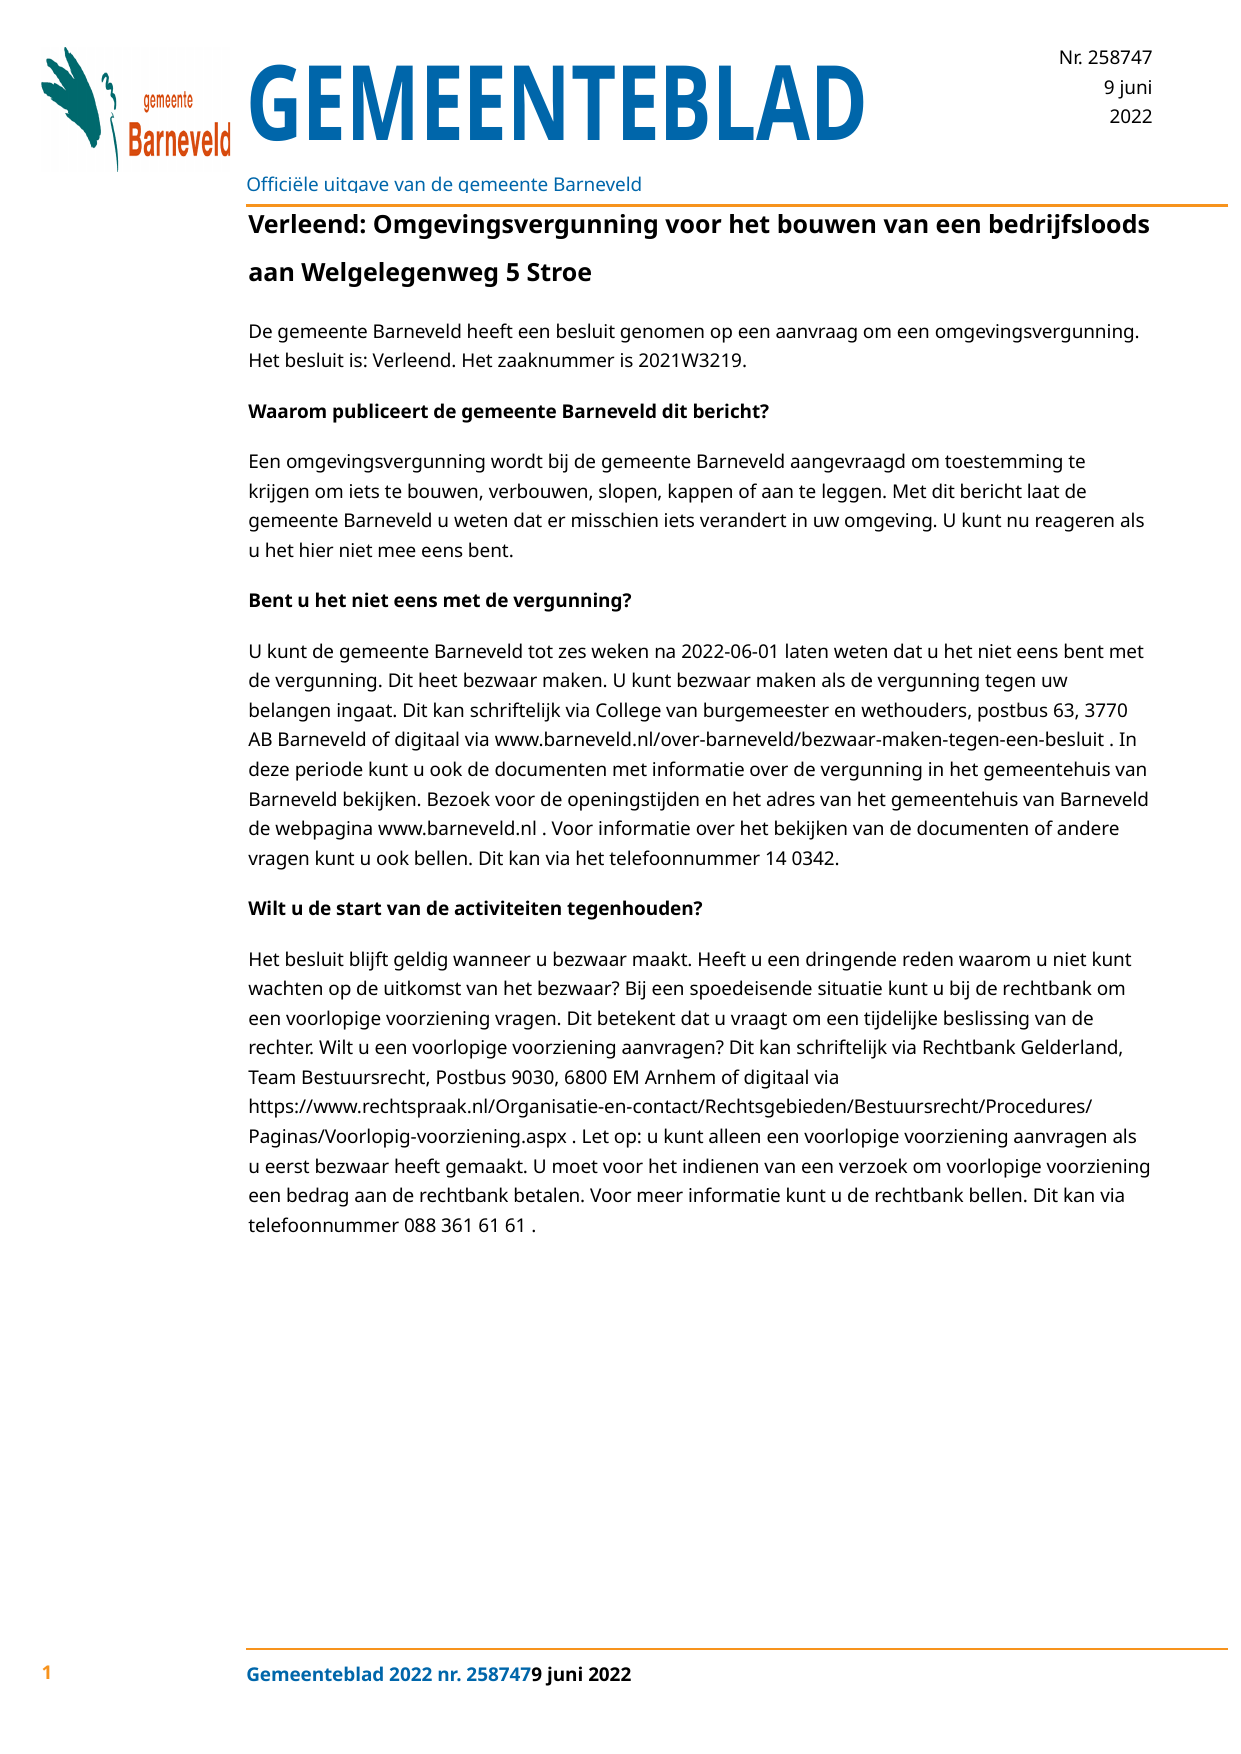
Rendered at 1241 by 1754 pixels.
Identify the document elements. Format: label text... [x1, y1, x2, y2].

text Verleend: Omgevingsvergunning voor het bouwen van een bedrijfsloods aan Welgelegenweg 5 Stroe [248, 207, 1152, 288]
text Een omgevingsvergunning wordt bij de gemeente Barneveld aangevraagd om toestemming te krijgen om iets te bouwen, verbouwen, slopen, kappen of aan te leggen. Met dit bericht laat de gemeente Barneveld u weten dat er misschien iets verandert in uw omgeving. U kunt nu reageren als u het hier niet mee eens bent. [248, 448, 1152, 563]
text Het besluit blijft geldig wanneer u bezwaar maakt. Heeft u een dringende reden waarom u niet kunt wachten op de uitkomst van het bezwaar? Bij een spoedeisende situatie kunt u bij de rechtbank om een voorlopige voorziening vragen. Dit betekent dat u vraagt om een tijdelijke beslissing van de rechter. Wilt u een voorlopige voorziening aanvragen? Dit kan schriftelijk via Rechtbank Gelderland, Team Bestuursrecht, Postbus 9030, 6800 EM Arnhem of digitaal via https://www.rechtspraak.nl/Organisatie-en-contact/Rechtsgebieden/Bestuursrecht/Procedures/Paginas/Voorlopig-voorziening.aspx . Let op: u kunt alleen een voorlopige voorziening aanvragen als u eerst bezwaar heeft gemaakt. U moet voor het indienen van een verzoek om voorlopige voorziening een bedrag aan de rechtbank betalen. Voor meer informatie kunt u de rechtbank bellen. Dit kan via telefoonnummer 088 361 61 61 . [248, 946, 1152, 1238]
text Bent u het niet eens met de vergunning? [248, 587, 1152, 613]
text De gemeente Barneveld heeft een besluit genomen op een aanvraag om een omgevingsvergunning. Het besluit is: Verleend. Het zaaknummer is 2021W3219. [248, 318, 1152, 373]
picture [41, 47, 231, 172]
text Wilt u de start van de activiteiten tegenhouden? [248, 895, 1152, 921]
text U kunt de gemeente Barneveld tot zes weken na 2022-06-01 laten weten dat u het niet eens bent met de vergunning. Dit heet bezwaar maken. U kunt bezwaar maken als de vergunning tegen uw belangen ingaat. Dit kan schriftelijk via College van burgemeester en wethouders, postbus 63, 3770 AB Barneveld of digitaal via www.barneveld.nl/over-barneveld/bezwaar-maken-tegen-een-besluit . In deze periode kunt u ook de documenten met informatie over de vergunning in het gemeentehuis van Barneveld bekijken. Bezoek voor de openingstijden en het adres van het gemeentehuis van Barneveld de webpagina www.barneveld.nl . Voor informatie over het bekijken van de documenten of andere vragen kunt u ook bellen. Dit kan via het telefoonnummer 14 0342. [248, 638, 1152, 871]
text Waarom publiceert de gemeente Barneveld dit bericht? [248, 398, 1152, 424]
